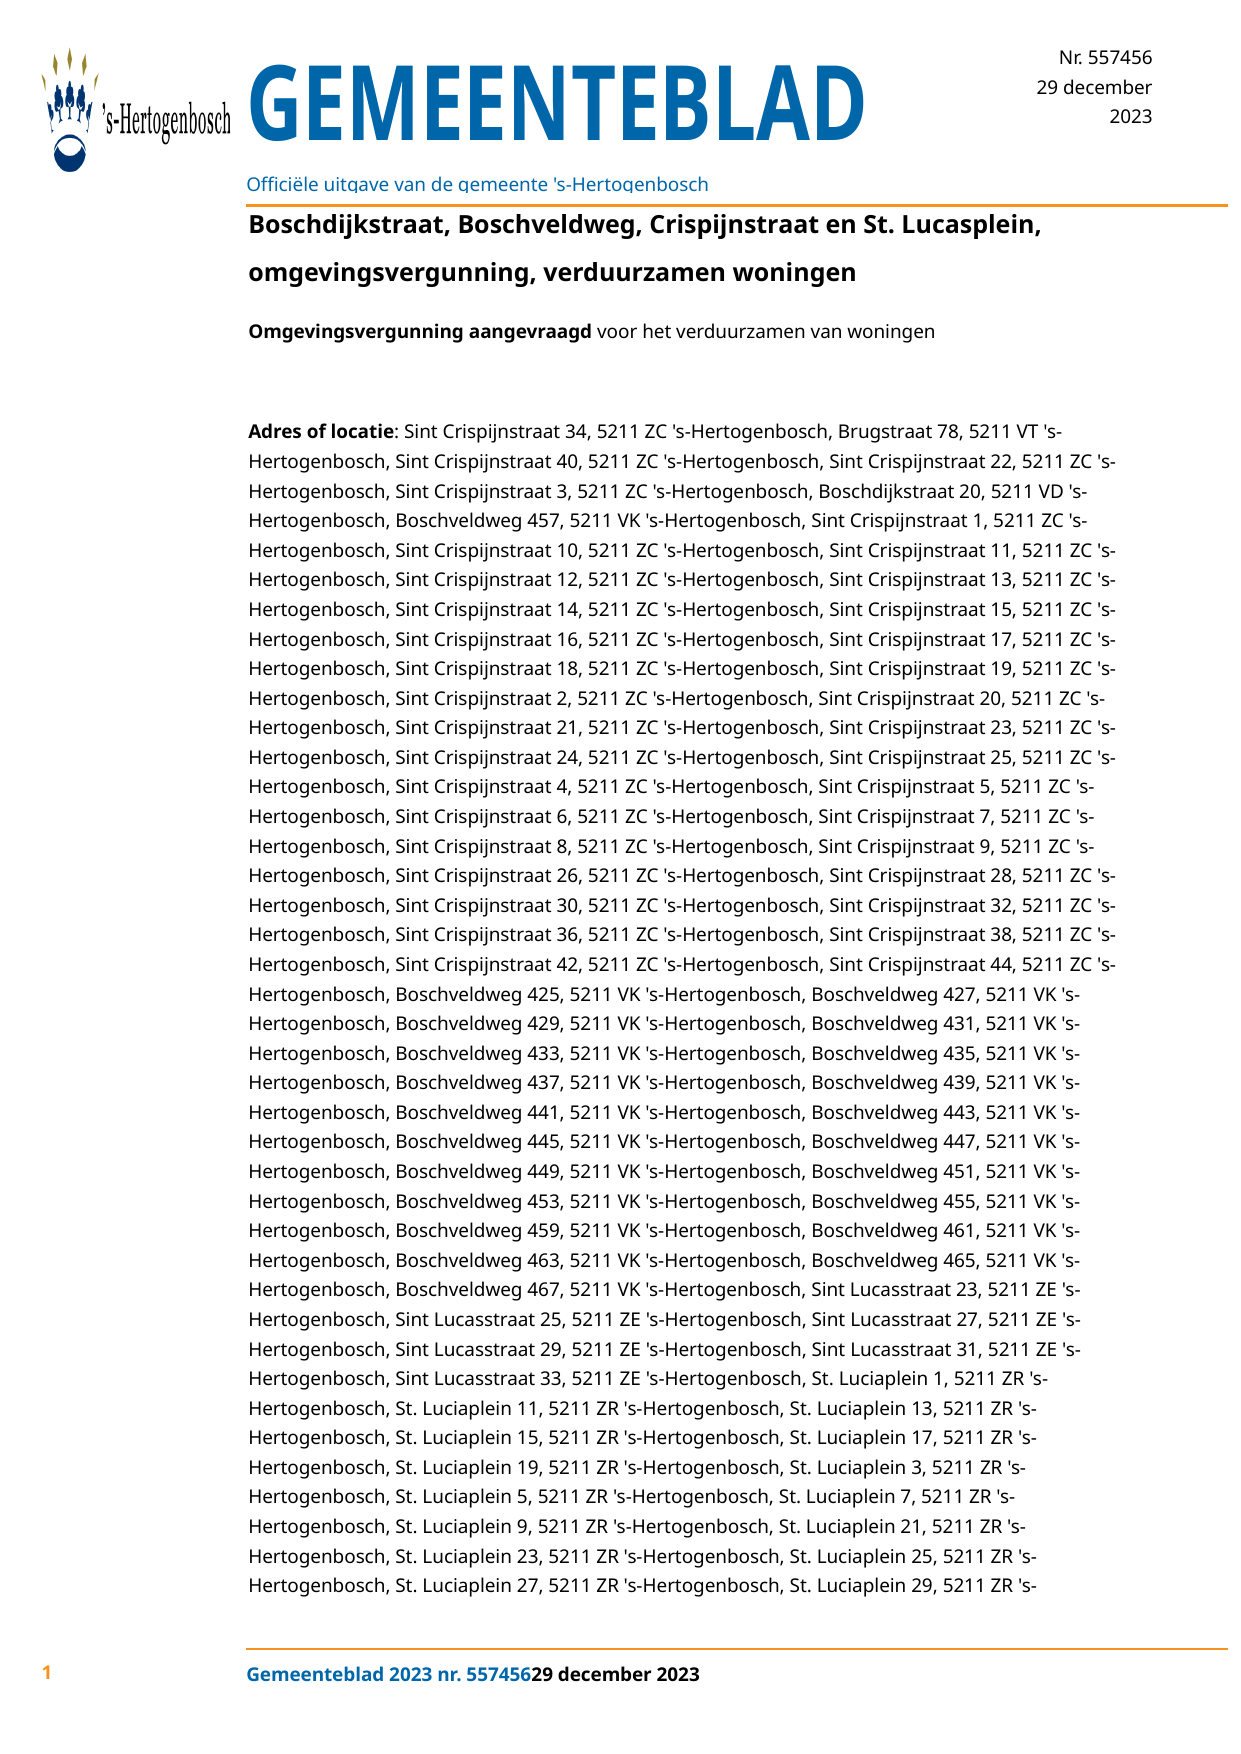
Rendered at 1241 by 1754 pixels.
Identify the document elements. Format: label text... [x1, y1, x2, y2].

text Adres of locatie: Sint Crispijnstraat 34, 5211 ZC 's-Hertogenbosch, Brugstraat 78, 5211 VT 's-Hertogenbosch, Sint Crispijnstraat 40, 5211 ZC 's-Hertogenbosch, Sint Crispijnstraat 22, 5211 ZC 's-Hertogenbosch, Sint Crispijnstraat 3, 5211 ZC 's-Hertogenbosch, Boschdijkstraat 20, 5211 VD 's-Hertogenbosch, Boschveldweg 457, 5211 VK 's-Hertogenbosch, Sint Crispijnstraat 1, 5211 ZC 's-Hertogenbosch, Sint Crispijnstraat 10, 5211 ZC 's-Hertogenbosch, Sint Crispijnstraat 11, 5211 ZC 's-Hertogenbosch, Sint Crispijnstraat 12, 5211 ZC 's-Hertogenbosch, Sint Crispijnstraat 13, 5211 ZC 's-Hertogenbosch, Sint Crispijnstraat 14, 5211 ZC 's-Hertogenbosch, Sint Crispijnstraat 15, 5211 ZC 's-Hertogenbosch, Sint Crispijnstraat 16, 5211 ZC 's-Hertogenbosch, Sint Crispijnstraat 17, 5211 ZC 's-Hertogenbosch, Sint Crispijnstraat 18, 5211 ZC 's-Hertogenbosch, Sint Crispijnstraat 19, 5211 ZC 's-Hertogenbosch, Sint Crispijnstraat 2, 5211 ZC 's-Hertogenbosch, Sint Crispijnstraat 20, 5211 ZC 's-Hertogenbosch, Sint Crispijnstraat 21, 5211 ZC 's-Hertogenbosch, Sint Crispijnstraat 23, 5211 ZC 's-Hertogenbosch, Sint Crispijnstraat 24, 5211 ZC 's-Hertogenbosch, Sint Crispijnstraat 25, 5211 ZC 's-Hertogenbosch, Sint Crispijnstraat 4, 5211 ZC 's-Hertogenbosch, Sint Crispijnstraat 5, 5211 ZC 's-Hertogenbosch, Sint Crispijnstraat 6, 5211 ZC 's-Hertogenbosch, Sint Crispijnstraat 7, 5211 ZC 's-Hertogenbosch, Sint Crispijnstraat 8, 5211 ZC 's-Hertogenbosch, Sint Crispijnstraat 9, 5211 ZC 's-Hertogenbosch, Sint Crispijnstraat 26, 5211 ZC 's-Hertogenbosch, Sint Crispijnstraat 28, 5211 ZC 's-Hertogenbosch, Sint Crispijnstraat 30, 5211 ZC 's-Hertogenbosch, Sint Crispijnstraat 32, 5211 ZC 's-Hertogenbosch, Sint Crispijnstraat 36, 5211 ZC 's-Hertogenbosch, Sint Crispijnstraat 38, 5211 ZC 's-Hertogenbosch, Sint Crispijnstraat 42, 5211 ZC 's-Hertogenbosch, Sint Crispijnstraat 44, 5211 ZC 's-Hertogenbosch, Boschveldweg 425, 5211 VK 's-Hertogenbosch, Boschveldweg 427, 5211 VK 's-Hertogenbosch, Boschveldweg 429, 5211 VK 's-Hertogenbosch, Boschveldweg 431, 5211 VK 's-Hertogenbosch, Boschveldweg 433, 5211 VK 's-Hertogenbosch, Boschveldweg 435, 5211 VK 's-Hertogenbosch, Boschveldweg 437, 5211 VK 's-Hertogenbosch, Boschveldweg 439, 5211 VK 's-Hertogenbosch, Boschveldweg 441, 5211 VK 's-Hertogenbosch, Boschveldweg 443, 5211 VK 's-Hertogenbosch, Boschveldweg 445, 5211 VK 's-Hertogenbosch, Boschveldweg 447, 5211 VK 's-Hertogenbosch, Boschveldweg 449, 5211 VK 's-Hertogenbosch, Boschveldweg 451, 5211 VK 's-Hertogenbosch, Boschveldweg 453, 5211 VK 's-Hertogenbosch, Boschveldweg 455, 5211 VK 's-Hertogenbosch, Boschveldweg 459, 5211 VK 's-Hertogenbosch, Boschveldweg 461, 5211 VK 's-Hertogenbosch, Boschveldweg 463, 5211 VK 's-Hertogenbosch, Boschveldweg 465, 5211 VK 's-Hertogenbosch, Boschveldweg 467, 5211 VK 's-Hertogenbosch, Sint Lucasstraat 23, 5211 ZE 's-Hertogenbosch, Sint Lucasstraat 25, 5211 ZE 's-Hertogenbosch, Sint Lucasstraat 27, 5211 ZE 's-Hertogenbosch, Sint Lucasstraat 29, 5211 ZE 's-Hertogenbosch, Sint Lucasstraat 31, 5211 ZE 's-Hertogenbosch, Sint Lucasstraat 33, 5211 ZE 's-Hertogenbosch, St. Luciaplein 1, 5211 ZR 's-Hertogenbosch, St. Luciaplein 11, 5211 ZR 's-Hertogenbosch, St. Luciaplein 13, 5211 ZR 's-Hertogenbosch, St. Luciaplein 15, 5211 ZR 's-Hertogenbosch, St. Luciaplein 17, 5211 ZR 's-Hertogenbosch, St. Luciaplein 19, 5211 ZR 's-Hertogenbosch, St. Luciaplein 3, 5211 ZR 's-Hertogenbosch, St. Luciaplein 5, 5211 ZR 's-Hertogenbosch, St. Luciaplein 7, 5211 ZR 's-Hertogenbosch, St. Luciaplein 9, 5211 ZR 's-Hertogenbosch, St. Luciaplein 21, 5211 ZR 's-Hertogenbosch, St. Luciaplein 23, 5211 ZR 's-Hertogenbosch, St. Luciaplein 25, 5211 ZR 's-Hertogenbosch, St. Luciaplein 27, 5211 ZR 's-Hertogenbosch, St. Luciaplein 29, 5211 ZR 's- [248, 419, 1152, 1598]
text Omgevingsvergunning aangevraagd voor het verduurzamen van woningen [248, 318, 1152, 344]
text Boschdijkstraat, Boschveldweg, Crispijnstraat en St. Lucasplein, omgevingsvergunning, verduurzamen woningen [248, 207, 1152, 288]
picture [41, 47, 231, 172]
